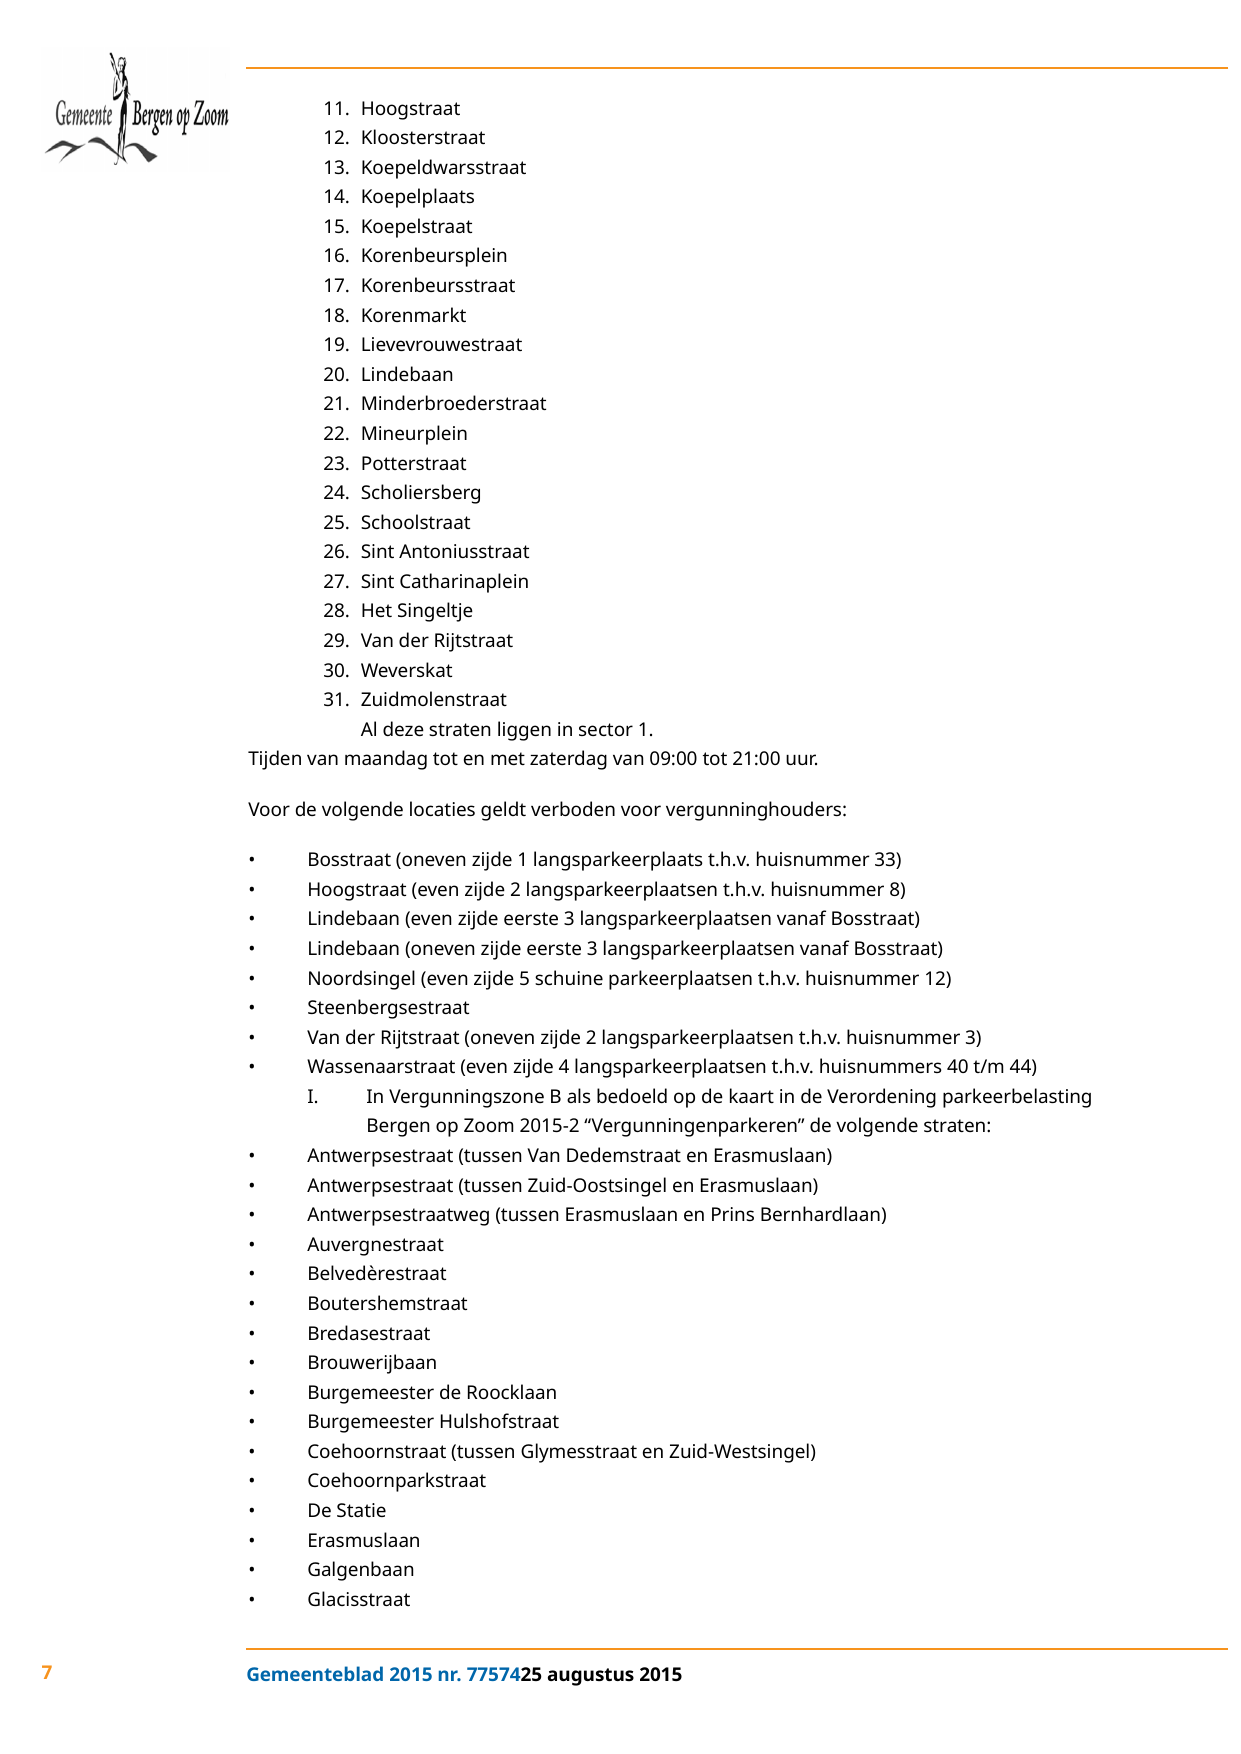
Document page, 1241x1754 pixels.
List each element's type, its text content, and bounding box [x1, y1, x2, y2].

list Korenmarkt [323, 302, 1152, 328]
list Belvedèrestraat [248, 1261, 1152, 1286]
list Antwerpsestraat (tussen Van Dedemstraat en Erasmuslaan) [248, 1142, 1152, 1168]
list Antwerpsestraat (tussen Zuid-Oostsingel en Erasmuslaan) [248, 1172, 1152, 1198]
list Auvergnestraat [248, 1231, 1152, 1257]
list Burgemeester Hulshofstraat [248, 1408, 1152, 1434]
list Wassenaarstraat (even zijde 4 langsparkeerplaatsen t.h.v. huisnummers 40 t/m 44) [248, 1053, 1152, 1079]
list Noordsingel (even zijde 5 schuine parkeerplaatsen t.h.v. huisnummer 12) [248, 965, 1152, 991]
list Steenbergsestraat [248, 994, 1152, 1020]
picture [41, 47, 231, 172]
list In Vergunningszone B als bedoeld op de kaart in de Verordening parkeerbelasting Bergen op Zoom 2015-2 “Vergunningenparkeren” de volgende straten: [307, 1083, 1152, 1138]
list Het Singeltje [323, 598, 1152, 623]
list Lindebaan (oneven zijde eerste 3 langsparkeerplaatsen vanaf Bosstraat) [248, 935, 1152, 961]
list Minderbroederstraat [323, 391, 1152, 416]
list Sint Antoniusstraat [323, 538, 1152, 564]
list De Statie [248, 1497, 1152, 1523]
list Bredasestraat [248, 1320, 1152, 1346]
list Koepelplaats [323, 183, 1152, 209]
list Hoogstraat (even zijde 2 langsparkeerplaatsen t.h.v. huisnummer 8) [248, 876, 1152, 902]
list Korenbeursplein [323, 243, 1152, 268]
list Erasmuslaan [248, 1527, 1152, 1553]
list Schoolstraat [323, 509, 1152, 535]
list Zuidmolenstraat [323, 686, 1152, 712]
list Brouwerijbaan [248, 1349, 1152, 1375]
list Coehoornstraat (tussen Glymesstraat en Zuid-Westsingel) [248, 1438, 1152, 1464]
list Kloosterstraat [323, 124, 1152, 150]
list Mineurplein [323, 420, 1152, 446]
list Van der Rijtstraat [323, 627, 1152, 653]
list Van der Rijtstraat (oneven zijde 2 langsparkeerplaatsen t.h.v. huisnummer 3) [248, 1024, 1152, 1050]
list Al deze straten liggen in sector 1. [323, 716, 1152, 742]
list Scholiersberg [323, 479, 1152, 505]
list Potterstraat [323, 450, 1152, 476]
list Weverskat [323, 657, 1152, 683]
text Voor de volgende locaties geldt verboden voor vergunninghouders: [248, 796, 1152, 822]
list Korenbeursstraat [323, 272, 1152, 298]
list Boutershemstraat [248, 1290, 1152, 1316]
list Glacisstraat [248, 1586, 1152, 1612]
list Lindebaan [323, 361, 1152, 387]
list Antwerpsestraatweg (tussen Erasmuslaan en Prins Bernhardlaan) [248, 1201, 1152, 1227]
list Koepelstraat [323, 213, 1152, 239]
list Lievevrouwestraat [323, 331, 1152, 357]
list Bosstraat (oneven zijde 1 langsparkeerplaats t.h.v. huisnummer 33) [248, 846, 1152, 872]
list Koepeldwarsstraat [323, 154, 1152, 180]
list Sint Catharinaplein [323, 568, 1152, 594]
list Hoogstraat [323, 95, 1152, 121]
text Tijden van maandag tot en met zaterdag van 09:00 tot 21:00 uur. [248, 746, 1152, 771]
list Burgemeester de Roocklaan [248, 1379, 1152, 1405]
list Coehoornparkstraat [248, 1468, 1152, 1493]
list Galgenbaan [248, 1556, 1152, 1582]
list Lindebaan (even zijde eerste 3 langsparkeerplaatsen vanaf Bosstraat) [248, 906, 1152, 931]
